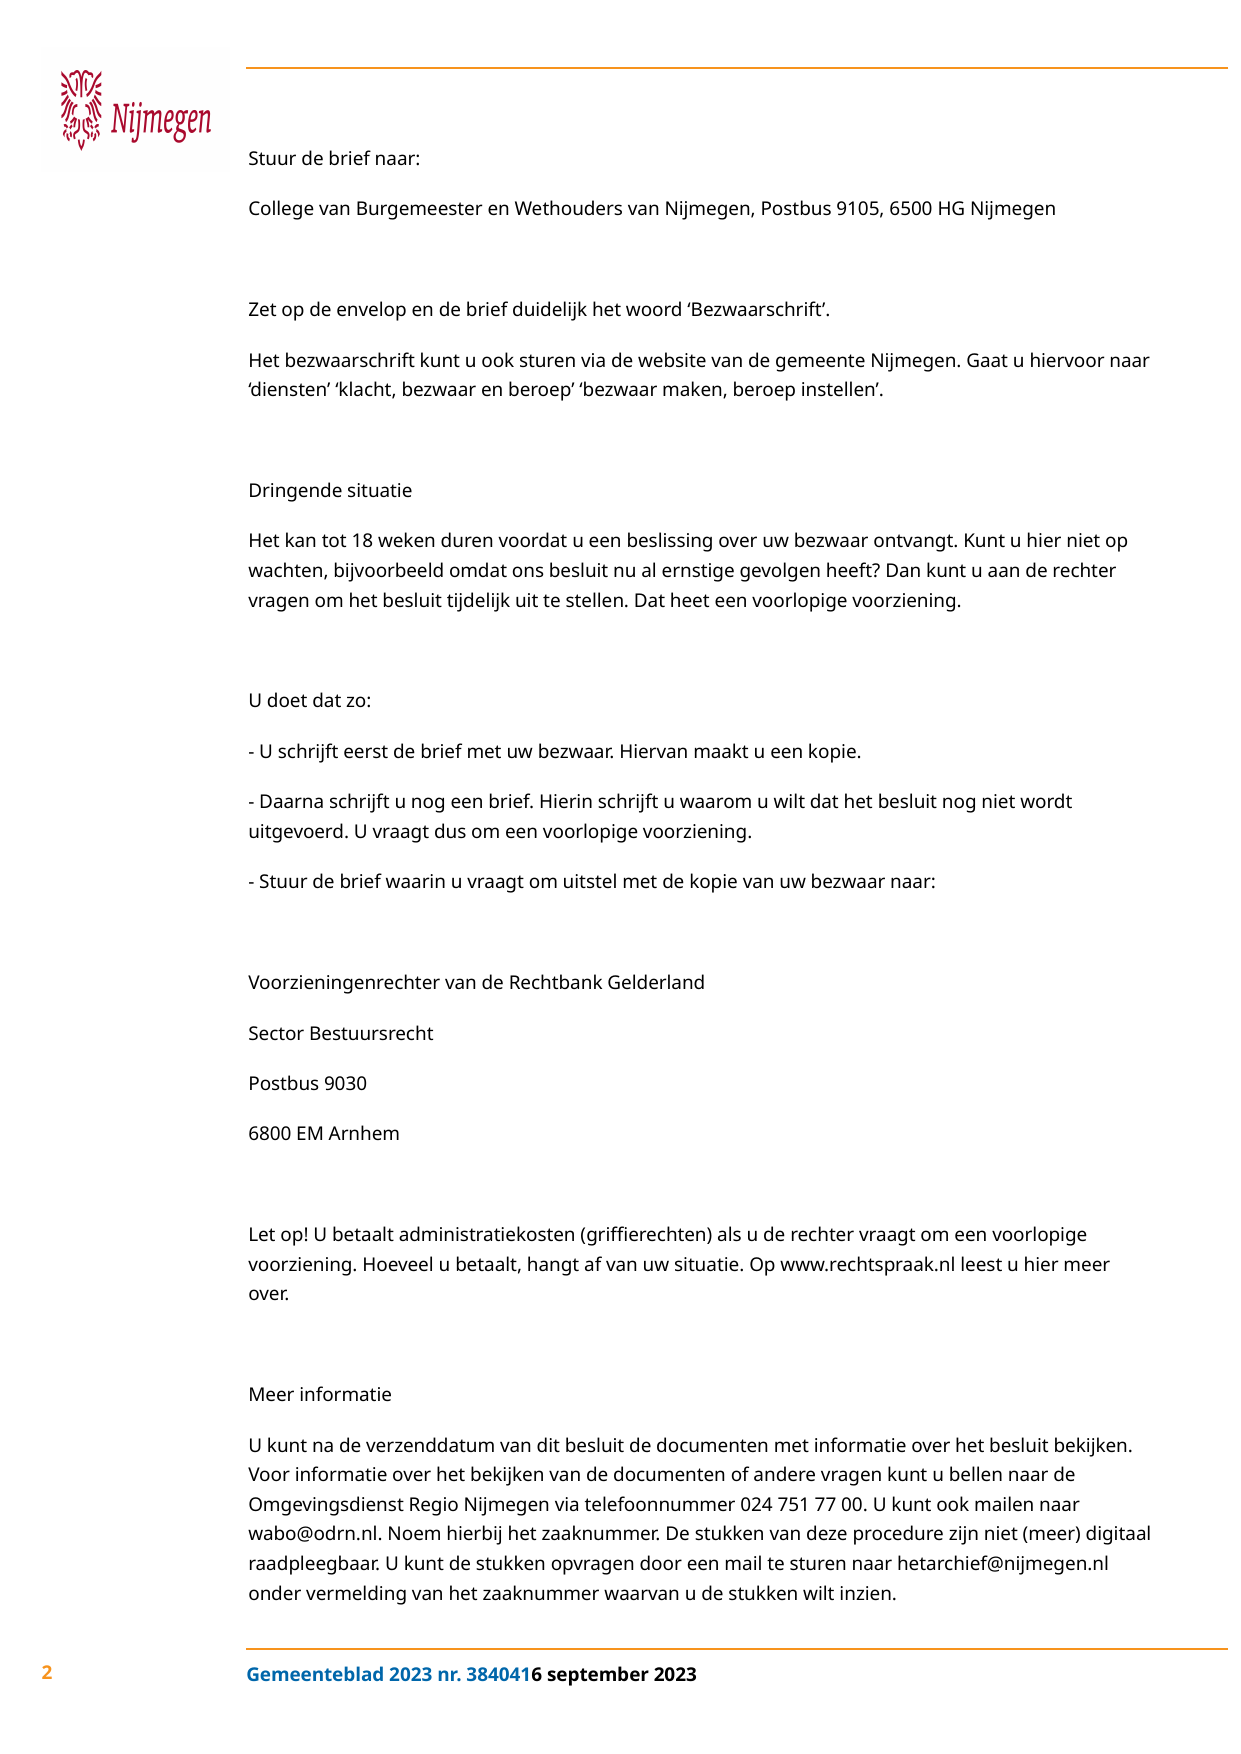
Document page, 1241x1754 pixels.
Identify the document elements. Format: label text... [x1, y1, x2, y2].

text Het kan tot 18 weken duren voordat u een beslissing over uw bezwaar ontvangt. Kunt u hier niet op wachten, bijvoorbeeld omdat ons besluit nu al ernstige gevolgen heeft? Dan kunt u aan de rechter vragen om het besluit tijdelijk uit te stellen. Dat heet een voorlopige voorziening. [248, 528, 1152, 613]
text Meer informatie [248, 1381, 1152, 1407]
text Stuur de brief naar: [248, 145, 1152, 171]
text Voorzieningenrechter van de Rechtbank Gelderland [248, 969, 1152, 995]
text Het bezwaarschrift kunt u ook sturen via de website van de gemeente Nijmegen. Gaat u hiervoor naar ‘diensten’ ‘klacht, bezwaar en beroep’ ‘bezwaar maken, beroep instellen’. [248, 347, 1152, 402]
text Dringende situatie [248, 477, 1152, 503]
text Let op! U betaalt administratiekosten (griffierechten) als u de rechter vraagt om een voorlopige voorziening. Hoeveel u betaalt, hangt af van uw situatie. Op www.rechtspraak.nl leest u hier meer over. [248, 1221, 1152, 1306]
text Sector Bestuursrecht [248, 1020, 1152, 1046]
text - Stuur de brief waarin u vraagt om uitstel met de kopie van uw bezwaar naar: [248, 868, 1152, 894]
text U doet dat zo: [248, 688, 1152, 713]
text Postbus 9030 [248, 1070, 1152, 1096]
text - U schrijft eerst de brief met uw bezwaar. Hiervan maakt u een kopie. [248, 738, 1152, 764]
text 6800 EM Arnhem [248, 1121, 1152, 1146]
text - Daarna schrijft u nog een brief. Hierin schrijft u waarom u wilt dat het besluit nog niet wordt uitgevoerd. U vraagt dus om een voorlopige voorziening. [248, 788, 1152, 844]
picture [41, 47, 231, 172]
text Zet op de envelop en de brief duidelijk het woord ‘Bezwaarschrift’. [248, 296, 1152, 322]
text College van Burgemeester en Wethouders van Nijmegen, Postbus 9105, 6500 HG Nijmegen [248, 196, 1152, 221]
text U kunt na de verzenddatum van dit besluit de documenten met informatie over het besluit bekijken. Voor informatie over het bekijken van de documenten of andere vragen kunt u bellen naar de Omgevingsdienst Regio Nijmegen via telefoonnummer 024 751 77 00. U kunt ook mailen naar wabo@odrn.nl. Noem hierbij het zaaknummer. De stukken van deze procedure zijn niet (meer) digitaal raadpleegbaar. U kunt de stukken opvragen door een mail te sturen naar hetarchief@nijmegen.nl onder vermelding van het zaaknummer waarvan u de stukken wilt inzien. [248, 1432, 1152, 1606]
